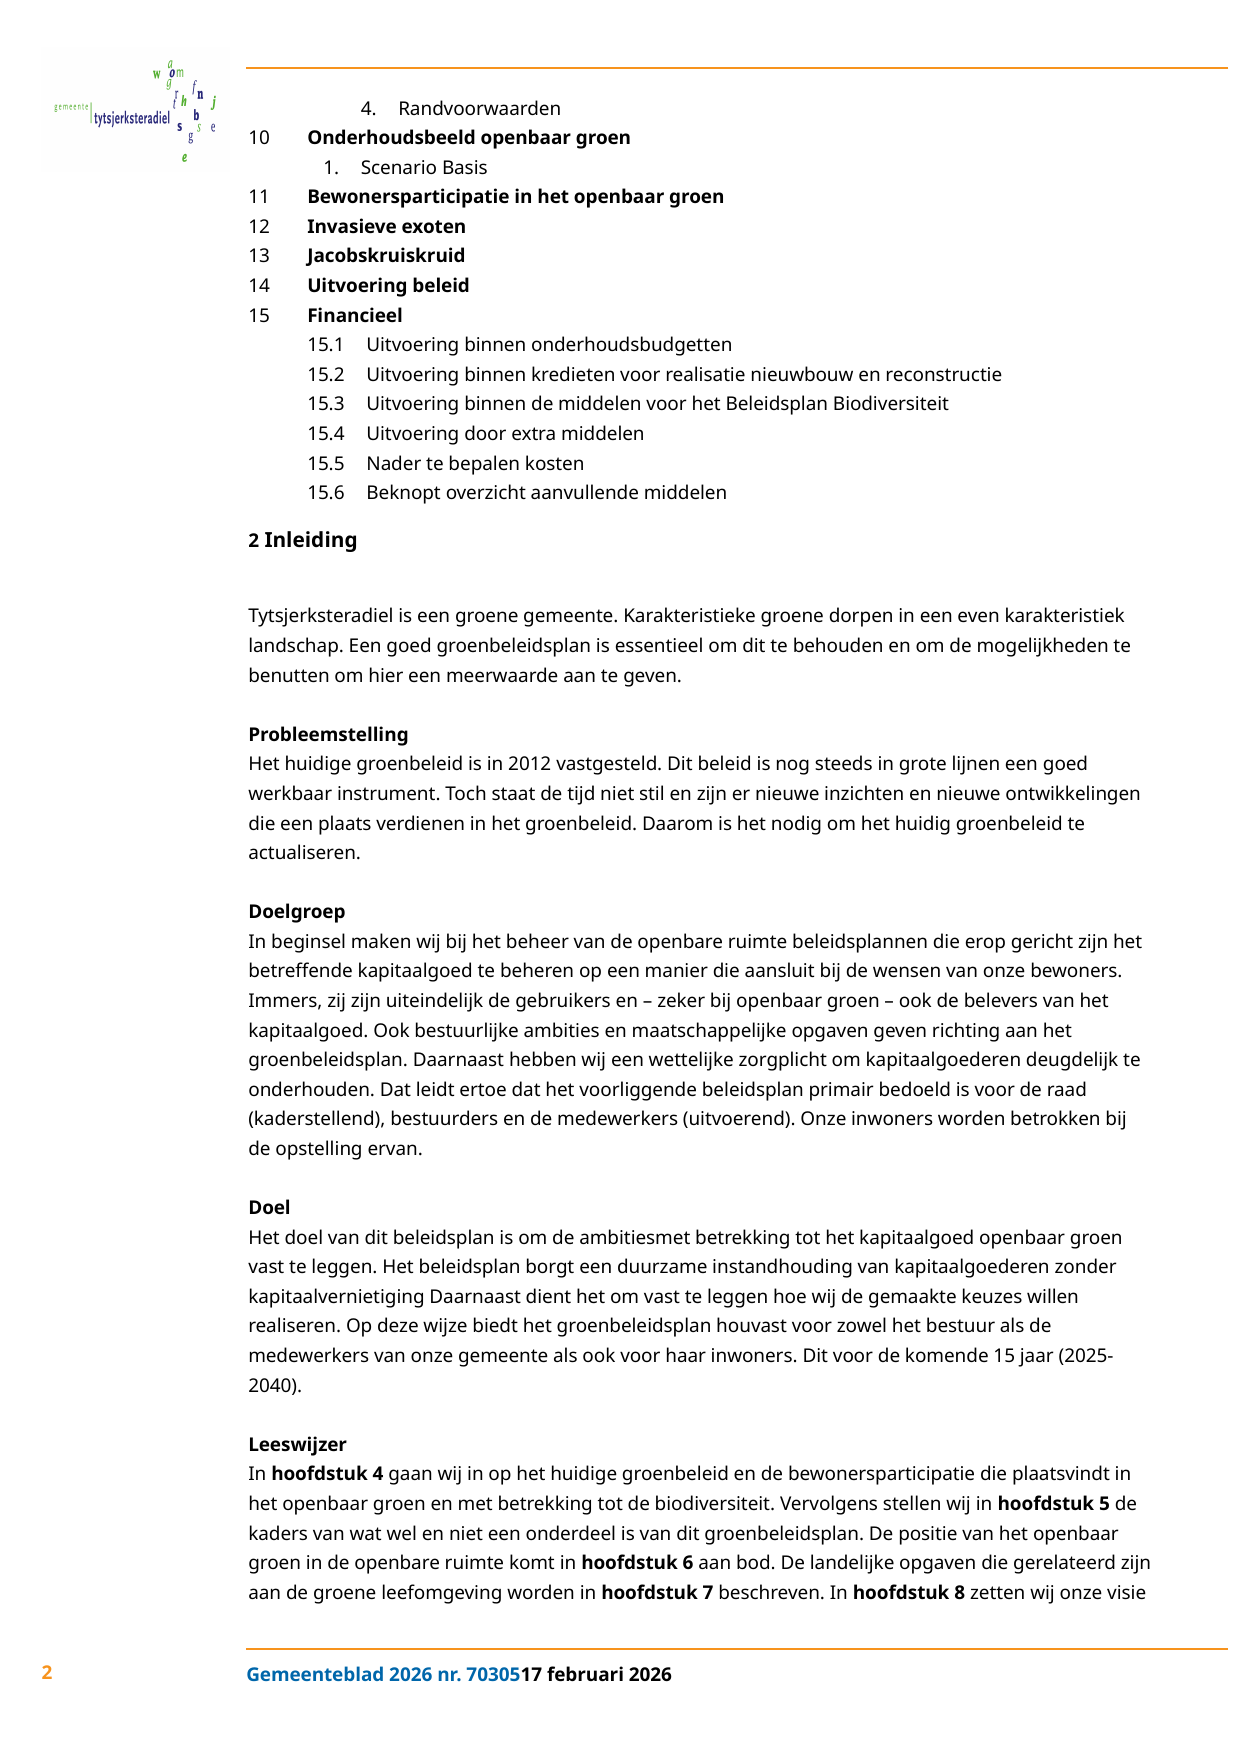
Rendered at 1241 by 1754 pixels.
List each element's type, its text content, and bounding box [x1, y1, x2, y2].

list Uitvoering binnen onderhoudsbudgetten [307, 331, 1152, 357]
list Invasieve exoten [248, 213, 1152, 239]
list Uitvoering beleid [248, 272, 1152, 298]
text In hoofdstuk 4 gaan wij in op het huidige groenbeleid en de bewonersparticipatie die plaatsvindt in het openbaar groen en met betrekking tot de biodiversiteit. Vervolgens stellen wij in hoofdstuk 5 de kaders van wat wel en niet een onderdeel is van dit groenbeleidsplan. De positie van het openbaar groen in de openbare ruimte komt in hoofdstuk 6 aan bod. De landelijke opgaven die gerelateerd zijn aan de groene leefomgeving worden in hoofdstuk 7 beschreven. In hoofdstuk 8 zetten wij onze visie [248, 1461, 1152, 1605]
list Scenario Basis [323, 154, 1152, 180]
text In beginsel maken wij bij het beheer van de openbare ruimte beleidsplannen die erop gericht zijn het betreffende kapitaalgoed te beheren op een manier die aansluit bij de wensen van onze bewoners. Immers, zij zijn uiteindelijk de gebruikers en – zeker bij openbaar groen – ook de belevers van het kapitaalgoed. Ook bestuurlijke ambities en maatschappelijke opgaven geven richting aan het groenbeleidsplan. Daarnaast hebben wij een wettelijke zorgplicht om kapitaalgoederen deugdelijk te onderhouden. Dat leidt ertoe dat het voorliggende beleidsplan primair bedoeld is voor de raad (kaderstellend), bestuurders en de medewerkers (uitvoerend). Onze inwoners worden betrokken bij de opstelling ervan. [248, 928, 1152, 1161]
list Nader te bepalen kosten [307, 450, 1152, 476]
text Tytsjerksteradiel is een groene gemeente. Karakteristieke groene dorpen in een even karakteristiek landschap. Een goed groenbeleidsplan is essentieel om dit te behouden en om de mogelijkheden te benutten om hier een meerwaarde aan te geven. [248, 603, 1152, 688]
list Bewonersparticipatie in het openbaar groen [248, 183, 1152, 209]
list Uitvoering door extra middelen [307, 420, 1152, 446]
picture [41, 47, 231, 172]
list Jacobskruiskruid [248, 243, 1152, 268]
list Beknopt overzicht aanvullende middelen [307, 479, 1152, 505]
text Probleemstelling [248, 721, 1152, 747]
text Doel [248, 1194, 1152, 1220]
text Leeswijzer [248, 1431, 1152, 1457]
list Randvoorwaarden [361, 95, 1152, 121]
list Financieel [248, 302, 1152, 328]
text 2 Inleiding [248, 525, 1152, 553]
text Het huidige groenbeleid is in 2012 vastgesteld. Dit beleid is nog steeds in grote lijnen een goed werkbaar instrument. Toch staat de tijd niet stil en zijn er nieuwe inzichten en nieuwe ontwikkelingen die een plaats verdienen in het groenbeleid. Daarom is het nodig om het huidig groenbeleid te actualiseren. [248, 751, 1152, 865]
list Uitvoering binnen de middelen voor het Beleidsplan Biodiversiteit [307, 391, 1152, 416]
list Uitvoering binnen kredieten voor realisatie nieuwbouw en reconstructie [307, 361, 1152, 387]
text Het doel van dit beleidsplan is om de ambitiesmet betrekking tot het kapitaalgoed openbaar groen vast te leggen. Het beleidsplan borgt een duurzame instandhouding van kapitaalgoederen zonder kapitaalvernietiging Daarnaast dient het om vast te leggen hoe wij de gemaakte keuzes willen realiseren. Op deze wijze biedt het groenbeleidsplan houvast voor zowel het bestuur als de medewerkers van onze gemeente als ook voor haar inwoners. Dit voor de komende 15 jaar (2025-2040). [248, 1224, 1152, 1398]
text Doelgroep [248, 898, 1152, 924]
list Onderhoudsbeeld openbaar groen [248, 124, 1152, 150]
